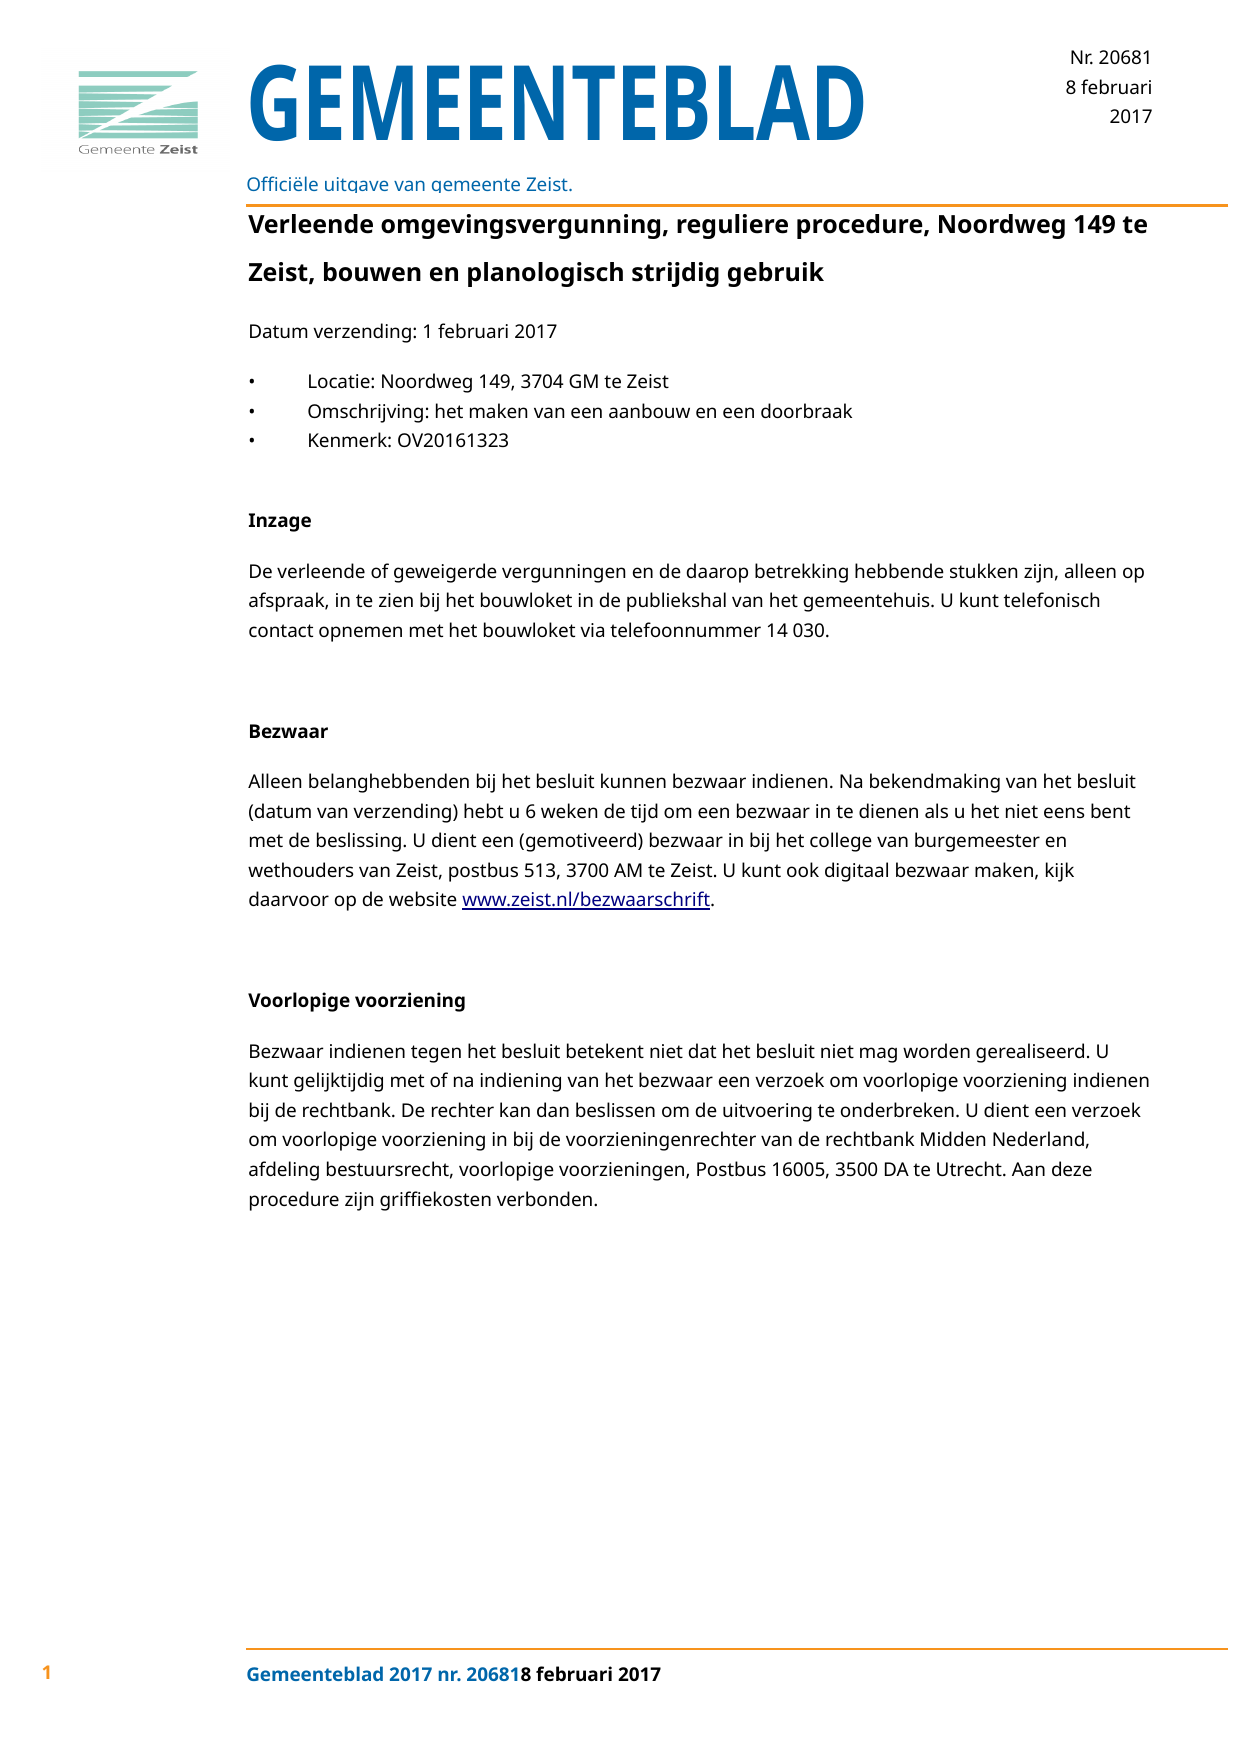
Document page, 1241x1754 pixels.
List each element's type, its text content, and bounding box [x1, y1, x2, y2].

picture [41, 47, 231, 172]
text Verleende omgevingsvergunning, reguliere procedure, Noordweg 149 te Zeist, bouwen en planologisch strijdig gebruik [248, 207, 1152, 288]
text Alleen belanghebbenden bij het besluit kunnen bezwaar indienen. Na bekendmaking van het besluit (datum van verzending) hebt u 6 weken de tijd om een bezwaar in te dienen als u het niet eens bent met de beslissing. U dient een (gemotiveerd) bezwaar in bij het college van burgemeester en wethouders van Zeist, postbus 513, 3700 AM te Zeist. U kunt ook digitaal bezwaar maken, kijk daarvoor op de website www.zeist.nl/bezwaarschrift. [248, 768, 1152, 912]
list Locatie: Noordweg 149, 3704 GM te Zeist [248, 368, 1152, 394]
text De verleende of geweigerde vergunningen en de daarop betrekking hebbende stukken zijn, alleen op afspraak, in te zien bij het bouwloket in de publiekshal van het gemeentehuis. U kunt telefonisch contact opnemen met het bouwloket via telefoonnummer 14 030. [248, 558, 1152, 643]
text Datum verzending: 1 februari 2017 [248, 318, 1152, 344]
text Bezwaar indienen tegen het besluit betekent niet dat het besluit niet mag worden gerealiseerd. U kunt gelijktijdig met of na indiening van het bezwaar een verzoek om voorlopige voorziening indienen bij de rechtbank. De rechter kan dan beslissen om de uitvoering te onderbreken. U dient een verzoek om voorlopige voorziening in bij de voorzieningenrechter van de rechtbank Midden Nederland, afdeling bestuursrecht, voorlopige voorzieningen, Postbus 16005, 3500 DA te Utrecht. Aan deze procedure zijn griffiekosten verbonden. [248, 1038, 1152, 1212]
list Kenmerk: OV20161323 [248, 427, 1152, 453]
text Voorlopige voorziening [248, 987, 1152, 1013]
list Omschrijving: het maken van een aanbouw en een doorbraak [248, 398, 1152, 424]
text Inzage [248, 507, 1152, 533]
text Bezwaar [248, 718, 1152, 744]
